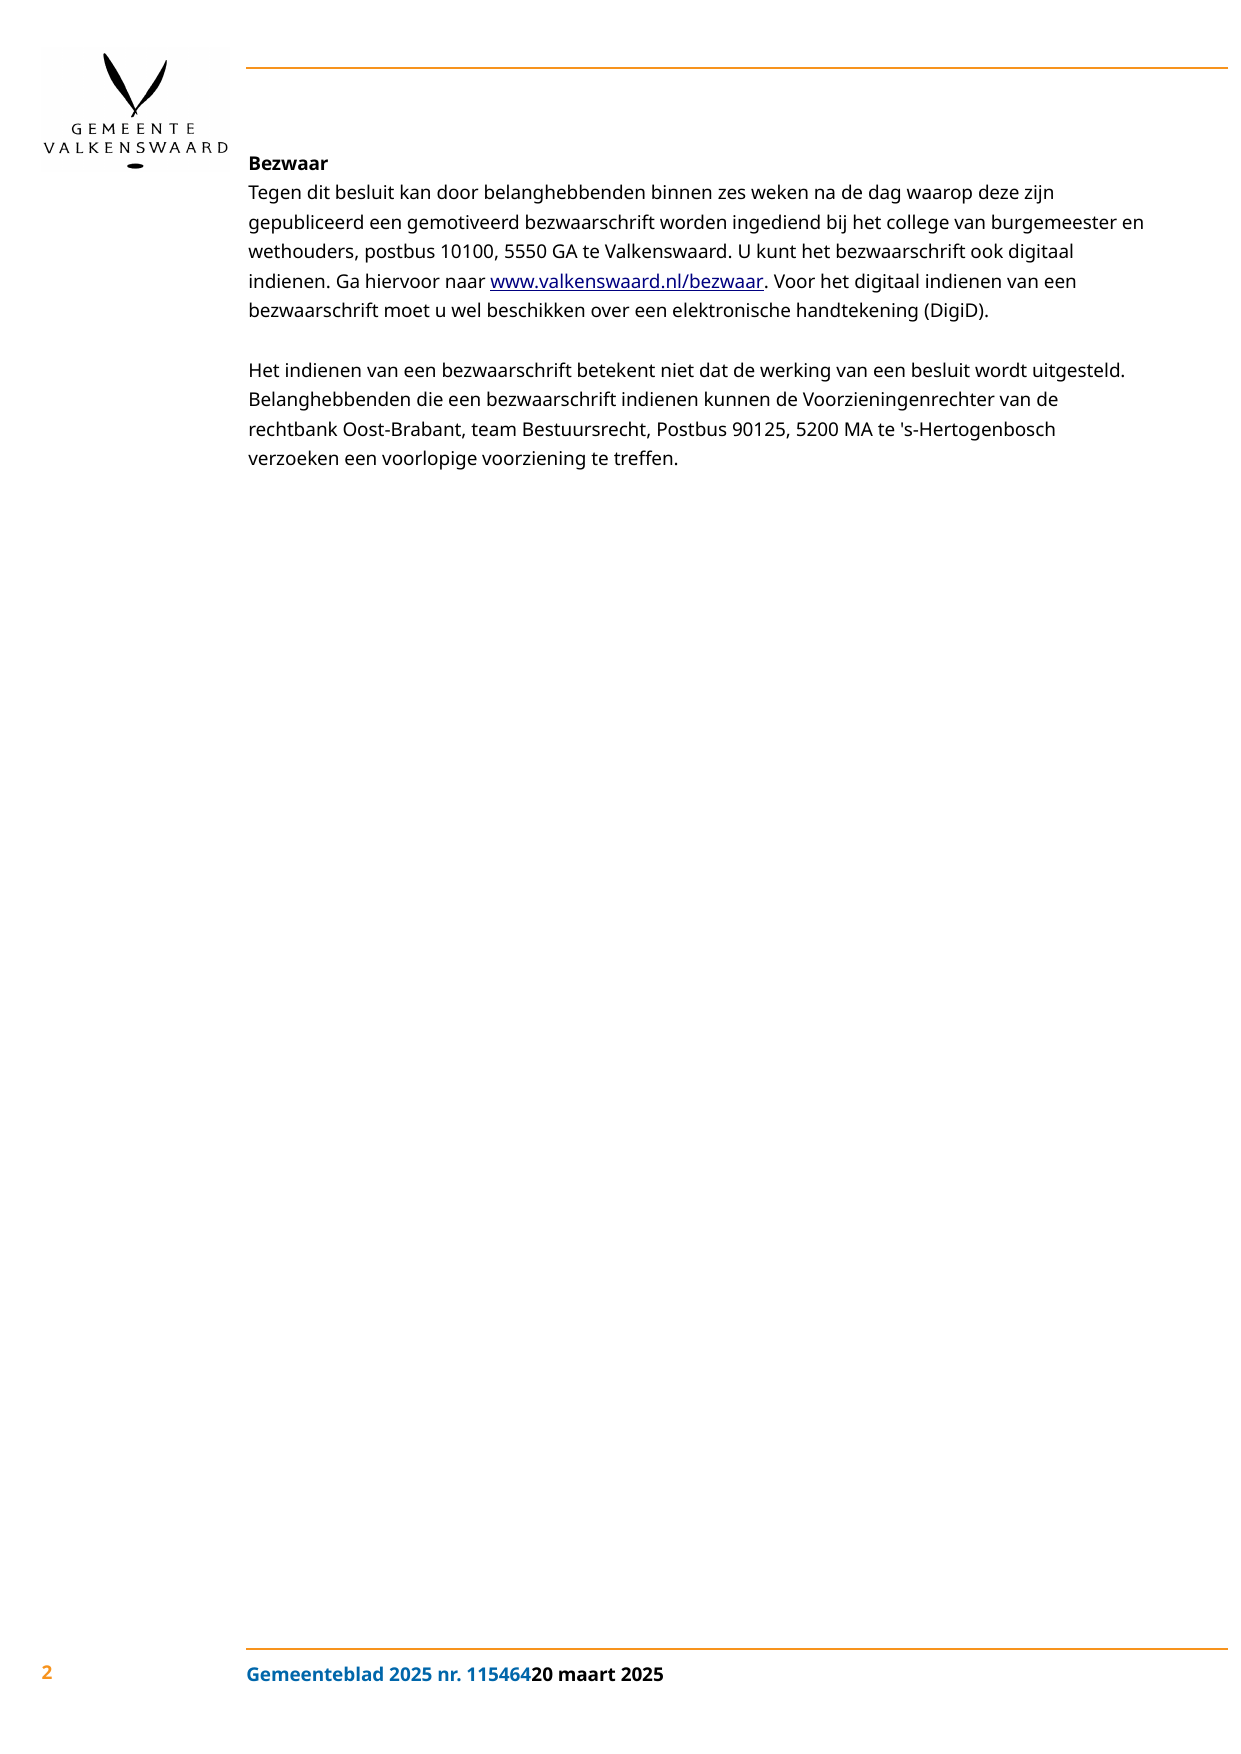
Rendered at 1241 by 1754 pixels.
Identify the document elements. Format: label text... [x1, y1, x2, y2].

text Tegen dit besluit kan door belanghebbenden binnen zes weken na de dag waarop deze zijn gepubliceerd een gemotiveerd bezwaarschrift worden ingediend bij het college van burgemeester en wethouders, postbus 10100, 5550 GA te Valkenswaard. U kunt het bezwaarschrift ook digitaal indienen. Ga hiervoor naar www.valkenswaard.nl/bezwaar. Voor het digitaal indienen van een bezwaarschrift moet u wel beschikken over een elektronische handtekening (DigiD). [248, 179, 1152, 323]
picture [41, 47, 231, 172]
text Het indienen van een bezwaarschrift betekent niet dat de werking van een besluit wordt uitgesteld. Belanghebbenden die een bezwaarschrift indienen kunnen de Voorzieningenrechter van de rechtbank Oost-Brabant, team Bestuursrecht, Postbus 90125, 5200 MA te 's-Hertogenbosch verzoeken een voorlopige voorziening te treffen. [248, 357, 1152, 471]
text Bezwaar [248, 150, 1152, 175]
